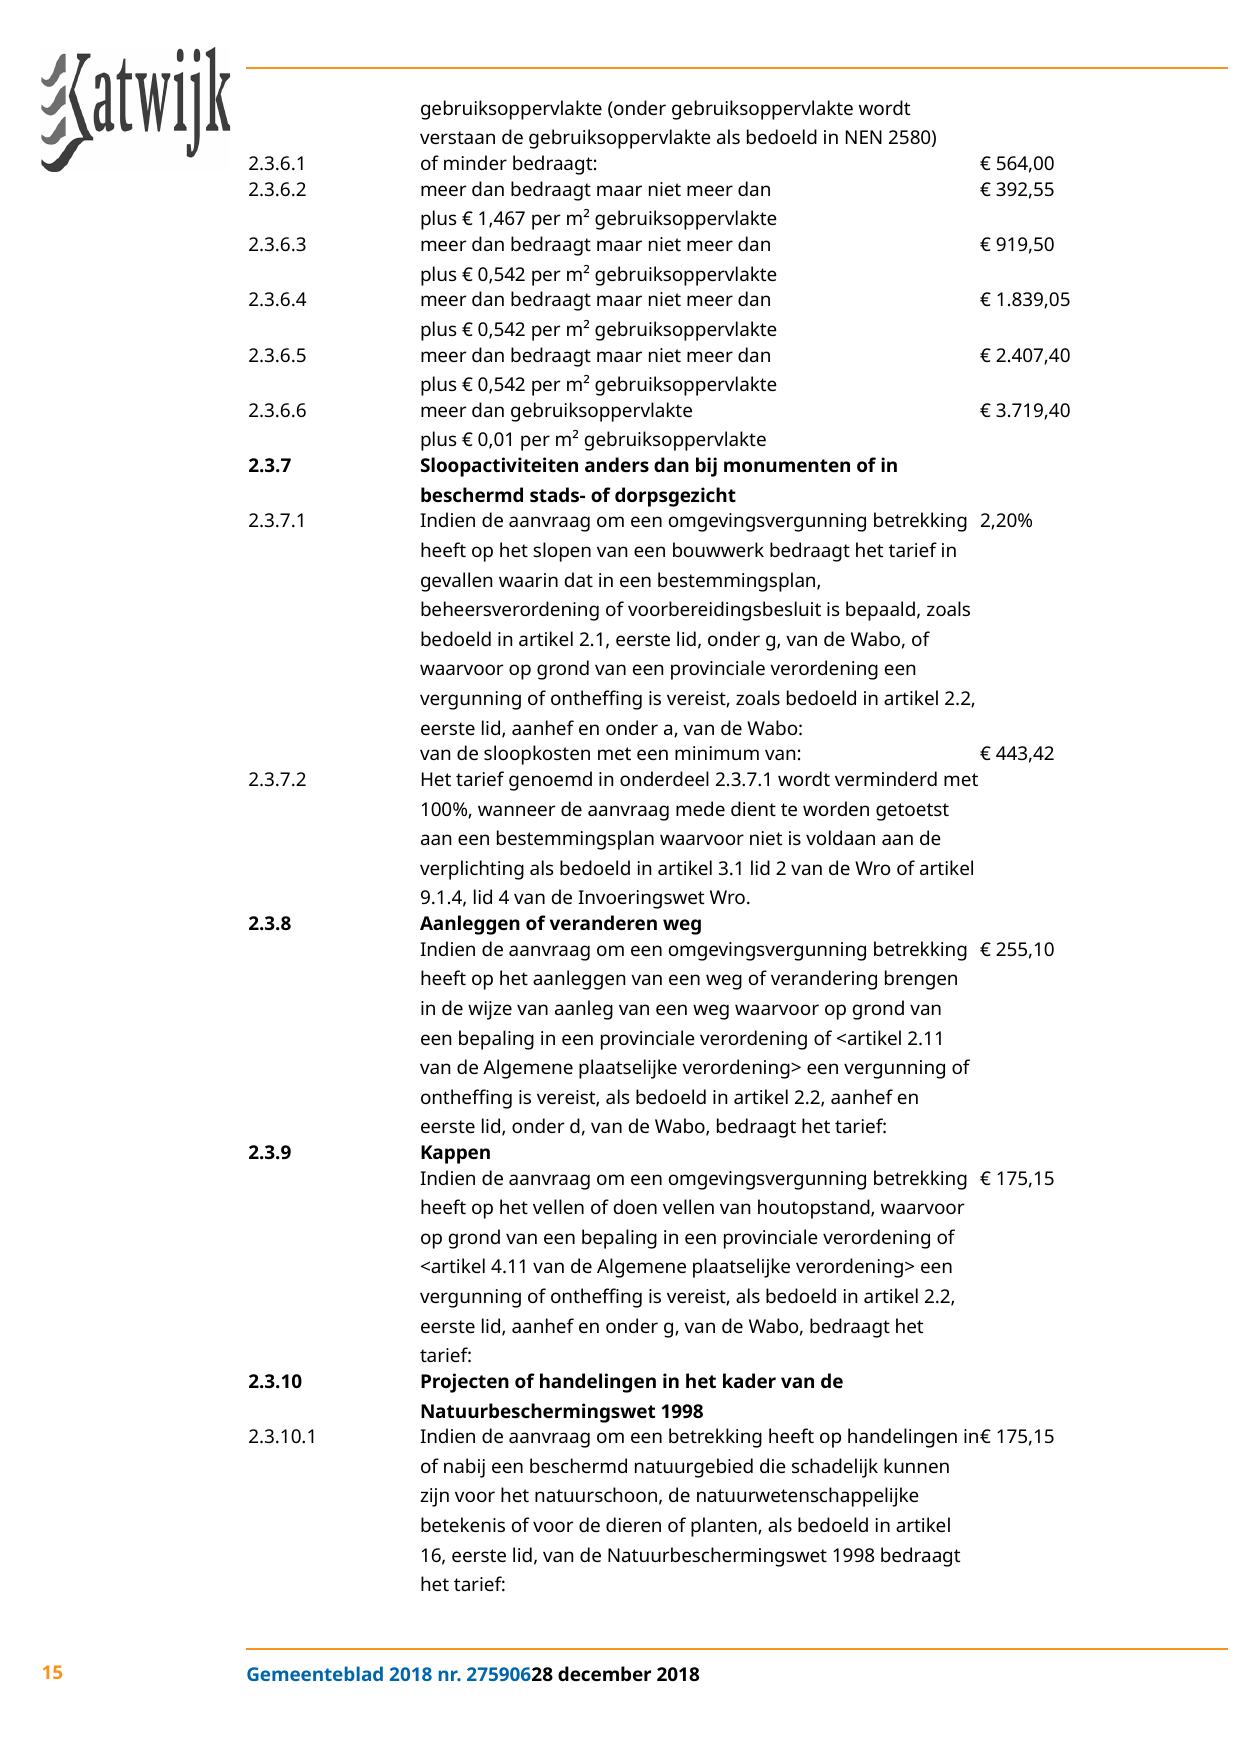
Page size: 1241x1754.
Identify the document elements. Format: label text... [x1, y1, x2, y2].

table_cell 2.3.6.6 [248, 397, 420, 452]
table_cell € 175,15 [980, 1424, 1152, 1597]
table_cell 2.3.10.1 [248, 1424, 420, 1597]
table_cell meer dan bedraagt maar niet meer dan plus € 0,542 per m² gebruiksoppervlakte [420, 342, 980, 397]
table_cell € 1.839,05 [980, 286, 1152, 342]
table_cell Kappen [420, 1139, 980, 1165]
table_cell [980, 766, 1152, 910]
table_cell Sloopactiviteiten anders dan bij monumenten of in beschermd stads- of dorpsgezicht [420, 453, 980, 508]
table_cell Indien de aanvraag om een omgevingsvergunning betrekking heeft op het slopen van een bouwwerk bedraagt het tarief in gevallen waarin dat in een bestemmingsplan, beheersverordening of voorbereidingsbesluit is bepaald, zoals bedoeld in artikel 2.1, eerste lid, onder g, van de Wabo, of waarvoor op grond van een provinciale verordening een vergunning of ontheffing is vereist, zoals bedoeld in artikel 2.2, eerste lid, aanhef en onder a, van de Wabo: [420, 508, 980, 741]
table_cell [248, 936, 420, 1139]
table_cell € 2.407,40 [980, 342, 1152, 397]
table_cell 2,20% [980, 508, 1152, 741]
table_cell [980, 1368, 1152, 1423]
table_cell € 175,15 [980, 1165, 1152, 1368]
table_cell € 255,10 [980, 936, 1152, 1139]
table_cell € 392,55 [980, 176, 1152, 231]
table_cell Aanleggen of veranderen weg [420, 910, 980, 936]
table_cell 2.3.6.5 [248, 342, 420, 397]
table_cell 2.3.7.2 [248, 766, 420, 910]
table_cell Indien de aanvraag om een omgevingsvergunning betrekking heeft op het aanleggen van een weg of verandering brengen in de wijze van aanleg van een weg waarvoor op grond van een bepaling in een provinciale verordening of <artikel 2.11 van de Algemene plaatselijke verordening> een vergunning of ontheffing is vereist, als bedoeld in artikel 2.2, aanhef en eerste lid, onder d, van de Wabo, bedraagt het tarief: [420, 936, 980, 1139]
table_cell 2.3.6.2 [248, 176, 420, 231]
table_cell 2.3.10 [248, 1368, 420, 1423]
table_cell [980, 453, 1152, 508]
table_cell Het tarief genoemd in onderdeel 2.3.7.1 wordt verminderd met 100%, wanneer de aanvraag mede dient te worden getoetst aan een bestemmingsplan waarvoor niet is voldaan aan de verplichting als bedoeld in artikel 3.1 lid 2 van de Wro of artikel 9.1.4, lid 4 van de Invoeringswet Wro. [420, 766, 980, 910]
table_cell 2.3.9 [248, 1139, 420, 1165]
table_cell meer dan gebruiksoppervlakte plus € 0,01 per m² gebruiksoppervlakte [420, 397, 980, 452]
table_cell gebruiksoppervlakte (onder gebruiksoppervlakte wordt verstaan de gebruiksoppervlakte als bedoeld in NEN 2580) [420, 95, 980, 150]
table_cell van de sloopkosten met een minimum van: [420, 741, 980, 766]
table_cell Indien de aanvraag om een omgevingsvergunning betrekking heeft op het vellen of doen vellen van houtopstand, waarvoor op grond van een bepaling in een provinciale verordening of <artikel 4.11 van de Algemene plaatselijke verordening> een vergunning of ontheffing is vereist, als bedoeld in artikel 2.2, eerste lid, aanhef en onder g, van de Wabo, bedraagt het tarief: [420, 1165, 980, 1368]
table_cell 2.3.6.3 [248, 231, 420, 286]
table_cell meer dan bedraagt maar niet meer dan plus € 0,542 per m² gebruiksoppervlakte [420, 286, 980, 342]
table_cell € 919,50 [980, 231, 1152, 286]
table_cell 2.3.8 [248, 910, 420, 936]
table_cell [980, 95, 1152, 150]
table_cell [248, 1165, 420, 1368]
table_cell Indien de aanvraag om een betrekking heeft op handelingen in of nabij een beschermd natuurgebied die schadelijk kunnen zijn voor het natuurschoon, de natuurwetenschappelijke betekenis of voor de dieren of planten, als bedoeld in artikel 16, eerste lid, van de Natuurbeschermingswet 1998 bedraagt het tarief: [420, 1424, 980, 1597]
table_cell 2.3.6.4 [248, 286, 420, 342]
table_cell [248, 741, 420, 766]
table_cell [248, 95, 420, 150]
table_cell Projecten of handelingen in het kader van de Natuurbeschermingswet 1998 [420, 1368, 980, 1423]
table_cell [980, 910, 1152, 936]
table_cell of minder bedraagt: [420, 150, 980, 176]
table_cell 2.3.6.1 [248, 150, 420, 176]
table_cell € 3.719,40 [980, 397, 1152, 452]
table_cell meer dan bedraagt maar niet meer dan plus € 1,467 per m² gebruiksoppervlakte [420, 176, 980, 231]
picture [41, 47, 231, 172]
table_cell [980, 1139, 1152, 1165]
table_cell € 443,42 [980, 741, 1152, 766]
table_cell meer dan bedraagt maar niet meer dan plus € 0,542 per m² gebruiksoppervlakte [420, 231, 980, 286]
table_cell 2.3.7.1 [248, 508, 420, 741]
table_cell 2.3.7 [248, 453, 420, 508]
table_cell € 564,00 [980, 150, 1152, 176]
